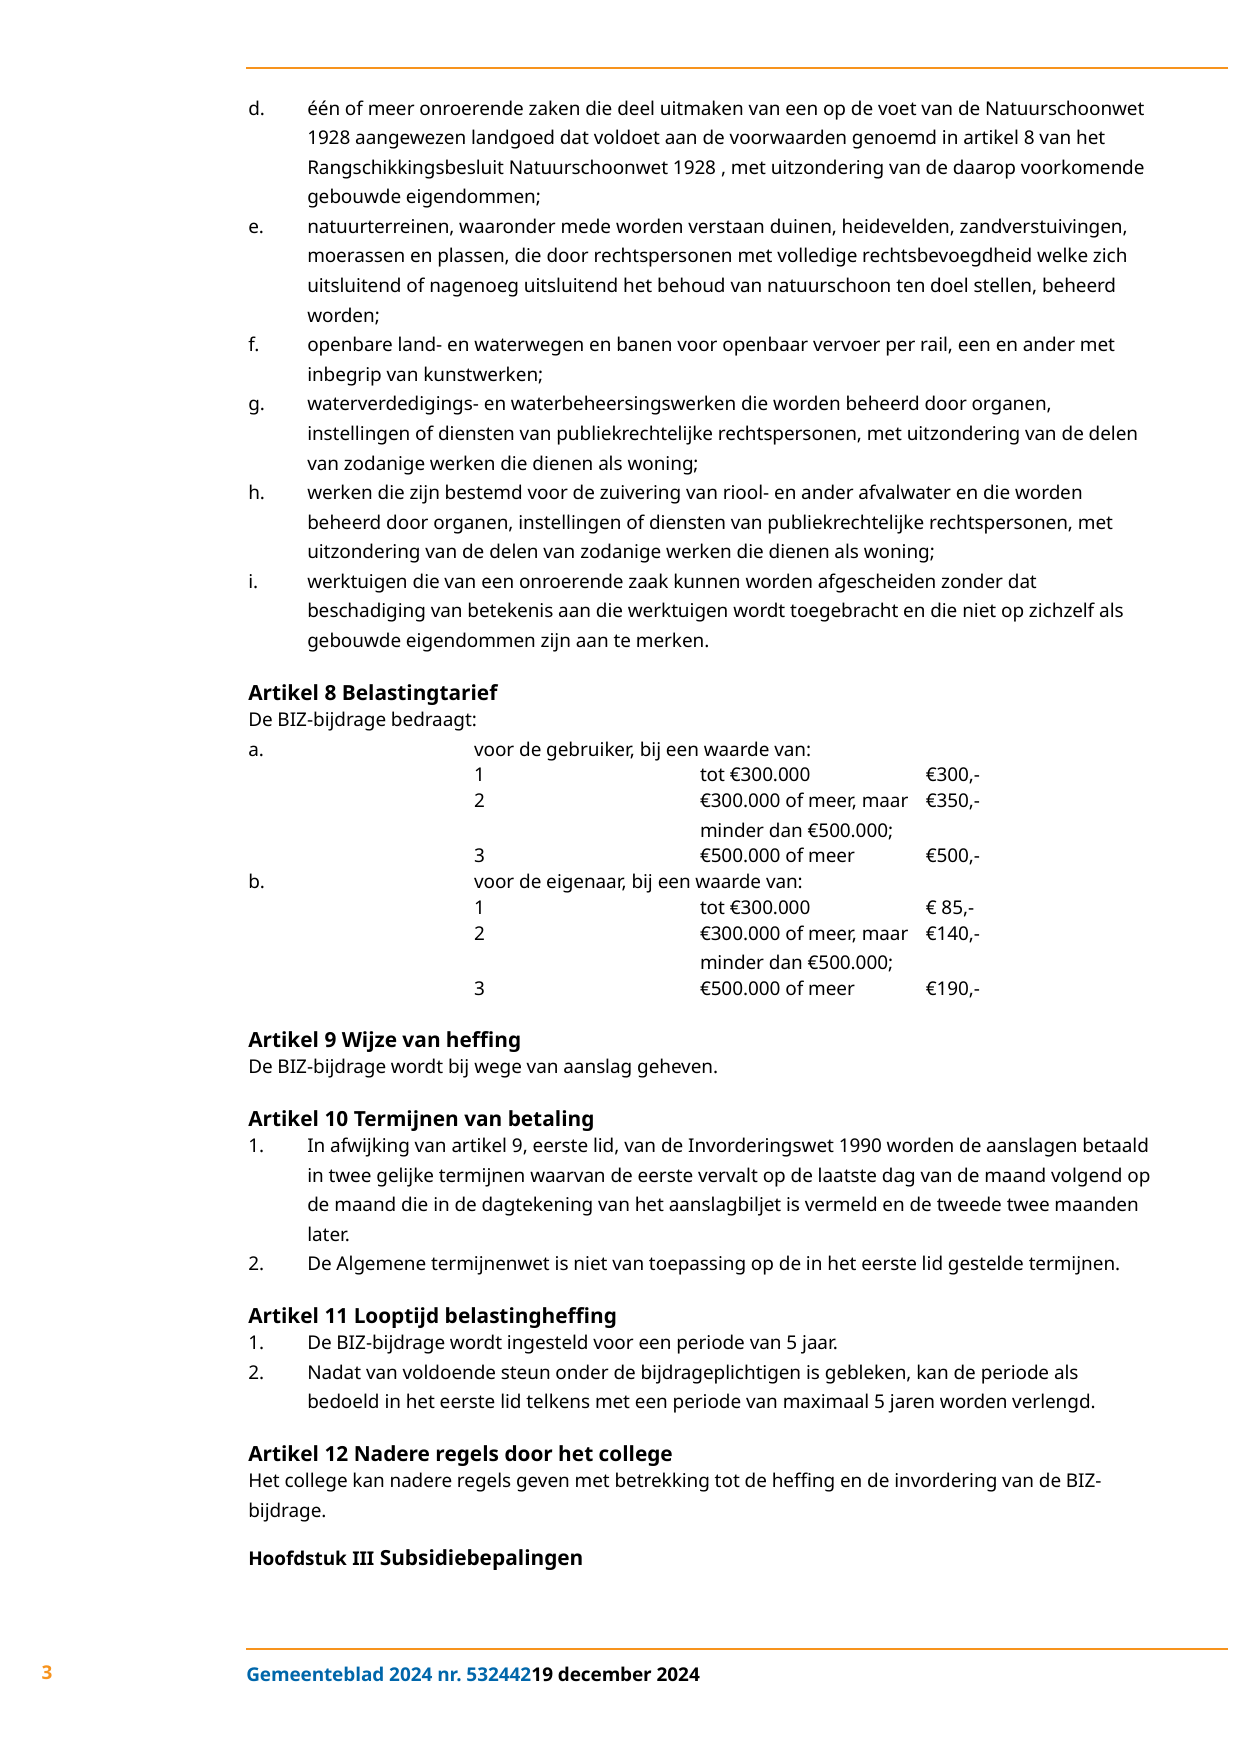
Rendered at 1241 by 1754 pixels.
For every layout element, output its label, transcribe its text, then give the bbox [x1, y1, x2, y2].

text Het college kan nadere regels geven met betrekking tot de heffing en de invordering van de BIZ-bijdrage. [248, 1467, 1152, 1523]
text De BIZ-bijdrage bedraagt: [248, 706, 1152, 732]
text Artikel 9 Wijze van heffing [248, 1025, 1152, 1053]
table_header a. [248, 736, 474, 762]
table_cell 1 [474, 762, 700, 787]
table_cell [248, 975, 474, 1001]
text Artikel 10 Termijnen van betaling [248, 1104, 1152, 1132]
list openbare land- en waterwegen en banen voor openbaar vervoer per rail, een en ander met inbegrip van kunstwerken; [248, 331, 1152, 387]
table_header voor de gebruiker, bij een waarde van: [474, 736, 926, 762]
table_cell € 85,- [926, 894, 1152, 920]
table_cell tot €300.000 [700, 762, 926, 787]
table_cell 1 [474, 894, 700, 920]
table_cell €190,- [926, 975, 1152, 1001]
table_cell €300,- [926, 762, 1152, 787]
table_cell [926, 868, 1152, 894]
table_cell €500,- [926, 843, 1152, 868]
list De Algemene termijnenwet is niet van toepassing op de in het eerste lid gestelde termijnen. [248, 1251, 1152, 1276]
table_header [926, 736, 1152, 762]
text De BIZ-bijdrage wordt bij wege van aanslag geheven. [248, 1053, 1152, 1079]
table_cell €500.000 of meer [700, 843, 926, 868]
list natuurterreinen, waaronder mede worden verstaan duinen, heidevelden, zandverstuivingen, moerassen en plassen, die door rechtspersonen met volledige rechtsbevoegdheid welke zich uitsluitend of nagenoeg uitsluitend het behoud van natuurschoon ten doel stellen, beheerd worden; [248, 213, 1152, 328]
text Artikel 11 Looptijd belastingheffing [248, 1301, 1152, 1329]
table_cell [248, 920, 474, 975]
table_cell €350,- [926, 787, 1152, 843]
table_cell voor de eigenaar, bij een waarde van: [474, 868, 926, 894]
table_cell 2 [474, 920, 700, 975]
table_cell 3 [474, 975, 700, 1001]
table_cell [248, 787, 474, 843]
table_cell 2 [474, 787, 700, 843]
table_cell €300.000 of meer, maar minder dan €500.000; [700, 787, 926, 843]
list waterverdedigings- en waterbeheersingswerken die worden beheerd door organen, instellingen of diensten van publiekrechtelijke rechtspersonen, met uitzondering van de delen van zodanige werken die dienen als woning; [248, 391, 1152, 476]
text Artikel 8 Belastingtarief [248, 678, 1152, 706]
list werktuigen die van een onroerende zaak kunnen worden afgescheiden zonder dat beschadiging van betekenis aan die werktuigen wordt toegebracht en die niet op zichzelf als gebouwde eigendommen zijn aan te merken. [248, 568, 1152, 653]
list Nadat van voldoende steun onder de bijdrageplichtigen is gebleken, kan de periode als bedoeld in het eerste lid telkens met een periode van maximaal 5 jaren worden verlengd. [248, 1359, 1152, 1414]
table_cell b. [248, 868, 474, 894]
list één of meer onroerende zaken die deel uitmaken van een op de voet van de Natuurschoonwet 1928 aangewezen landgoed dat voldoet aan de voorwaarden genoemd in artikel 8 van het Rangschikkingsbesluit Natuurschoonwet 1928 , met uitzondering van de daarop voorkomende gebouwde eigendommen; [248, 95, 1152, 209]
table_cell tot €300.000 [700, 894, 926, 920]
table_cell €500.000 of meer [700, 975, 926, 1001]
table_cell [248, 843, 474, 868]
text Hoofdstuk III Subsidiebepalingen [248, 1543, 1152, 1571]
table_cell [248, 894, 474, 920]
table_cell €300.000 of meer, maar minder dan €500.000; [700, 920, 926, 975]
text Artikel 12 Nadere regels door het college [248, 1439, 1152, 1467]
table_cell [248, 762, 474, 787]
table_cell 3 [474, 843, 700, 868]
list In afwijking van artikel 9, eerste lid, van de Invorderingswet 1990 worden de aanslagen betaald in twee gelijke termijnen waarvan de eerste vervalt op de laatste dag van de maand volgend op de maand die in de dagtekening van het aanslagbiljet is vermeld en de tweede twee maanden later. [248, 1132, 1152, 1247]
list De BIZ-bijdrage wordt ingesteld voor een periode van 5 jaar. [248, 1329, 1152, 1355]
list werken die zijn bestemd voor de zuivering van riool- en ander afvalwater en die worden beheerd door organen, instellingen of diensten van publiekrechtelijke rechtspersonen, met uitzondering van de delen van zodanige werken die dienen als woning; [248, 479, 1152, 564]
picture [41, 47, 231, 172]
table_cell €140,- [926, 920, 1152, 975]
